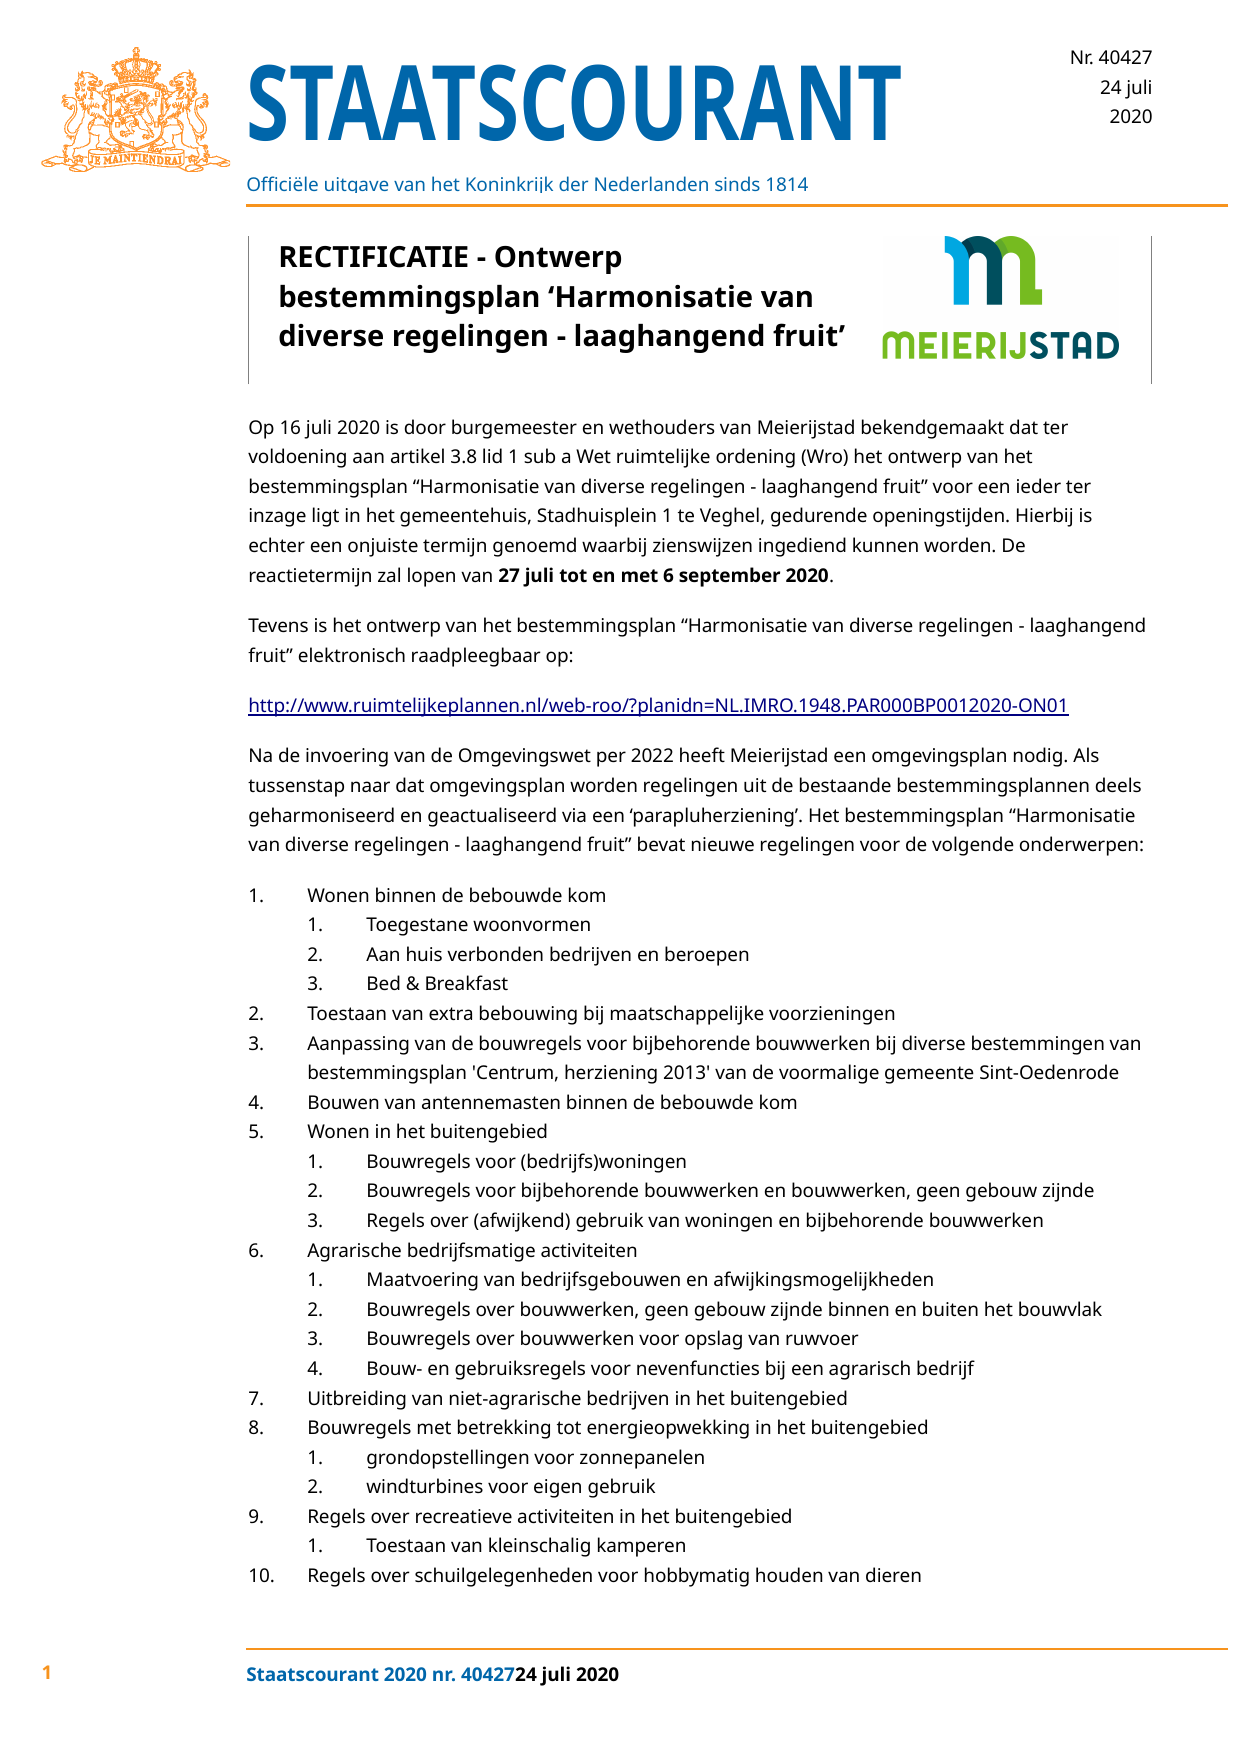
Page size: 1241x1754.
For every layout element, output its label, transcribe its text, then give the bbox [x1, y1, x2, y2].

list Regels over (afwijkend) gebruik van woningen en bijbehorende bouwwerken [307, 1207, 1152, 1233]
picture [882, 236, 1119, 359]
list Toegestane woonvormen [307, 911, 1152, 937]
list Bouwregels voor (bedrijfs)woningen [307, 1148, 1152, 1174]
text Op 16 juli 2020 is door burgemeester en wethouders van Meierijstad bekendgemaakt dat ter voldoening aan artikel 3.8 lid 1 sub a Wet ruimtelijke ordening (Wro) het ontwerp van het bestemmingsplan “Harmonisatie van diverse regelingen - laaghangend fruit” voor een ieder ter inzage ligt in het gemeentehuis, Stadhuisplein 1 te Veghel, gedurende openingstijden. Hierbij is echter een onjuiste termijn genoemd waarbij zienswijzen ingediend kunnen worden. De reactietermijn zal lopen van 27 juli tot en met 6 september 2020. [248, 414, 1152, 588]
list Aanpassing van de bouwregels voor bijbehorende bouwwerken bij diverse bestemmingen van bestemmingsplan 'Centrum, herziening 2013' van de voormalige gemeente Sint-Oedenrode [248, 1030, 1152, 1085]
list Bouwregels over bouwwerken voor opslag van ruwvoer [307, 1326, 1152, 1351]
list Aan huis verbonden bedrijven en beroepen [307, 941, 1152, 967]
table_header [850, 236, 882, 358]
text http://www.ruimtelijkeplannen.nl/web-roo/?planidn=NL.IMRO.1948.PAR000BP0012020-ON01 [248, 692, 1152, 718]
picture [41, 47, 231, 172]
list Regels over recreatieve activiteiten in het buitengebied [248, 1503, 1152, 1529]
list Agrarische bedrijfsmatige activiteiten [248, 1237, 1152, 1263]
list Toestaan van extra bebouwing bij maatschappelijke voorzieningen [248, 1000, 1152, 1026]
table_header [850, 359, 1151, 384]
text Na de invoering van de Omgevingswet per 2022 heeft Meierijstad een omgevingsplan nodig. Als tussenstap naar dat omgevingsplan worden regelingen uit de bestaande bestemmingsplannen deels geharmoniseerd en geactualiseerd via een ‘parapluherziening’. Het bestemmingsplan “Harmonisatie van diverse regelingen - laaghangend fruit” bevat nieuwe regelingen voor de volgende onderwerpen: [248, 743, 1152, 857]
table_header [1119, 236, 1151, 358]
list windturbines voor eigen gebruik [307, 1473, 1152, 1499]
list Wonen binnen de bebouwde kom [248, 882, 1152, 908]
list Bed & Breakfast [307, 971, 1152, 996]
text Tevens is het ontwerp van het bestemmingsplan “Harmonisatie van diverse regelingen - laaghangend fruit” elektronisch raadpleegbaar op: [248, 612, 1152, 668]
list Wonen in het buitengebied [248, 1118, 1152, 1144]
list Bouw- en gebruiksregels voor nevenfuncties bij een agrarisch bedrijf [307, 1355, 1152, 1381]
list Bouwen van antennemasten binnen de bebouwde kom [248, 1089, 1152, 1115]
table_header RECTIFICATIE - Ontwerp bestemmingsplan ‘Harmonisatie van diverse regelingen - laaghangend fruit’ [249, 236, 850, 384]
list grondopstellingen voor zonnepanelen [307, 1444, 1152, 1470]
list Uitbreiding van niet-agrarische bedrijven in het buitengebied [248, 1385, 1152, 1411]
list Maatvoering van bedrijfsgebouwen en afwijkingsmogelijkheden [307, 1266, 1152, 1292]
list Regels over schuilgelegenheden voor hobbymatig houden van dieren [248, 1562, 1152, 1588]
list Bouwregels over bouwwerken, geen gebouw zijnde binnen en buiten het bouwvlak [307, 1296, 1152, 1322]
list Toestaan van kleinschalig kamperen [307, 1533, 1152, 1558]
list Bouwregels voor bijbehorende bouwwerken en bouwwerken, geen gebouw zijnde [307, 1178, 1152, 1203]
list Bouwregels met betrekking tot energieopwekking in het buitengebied [248, 1414, 1152, 1440]
